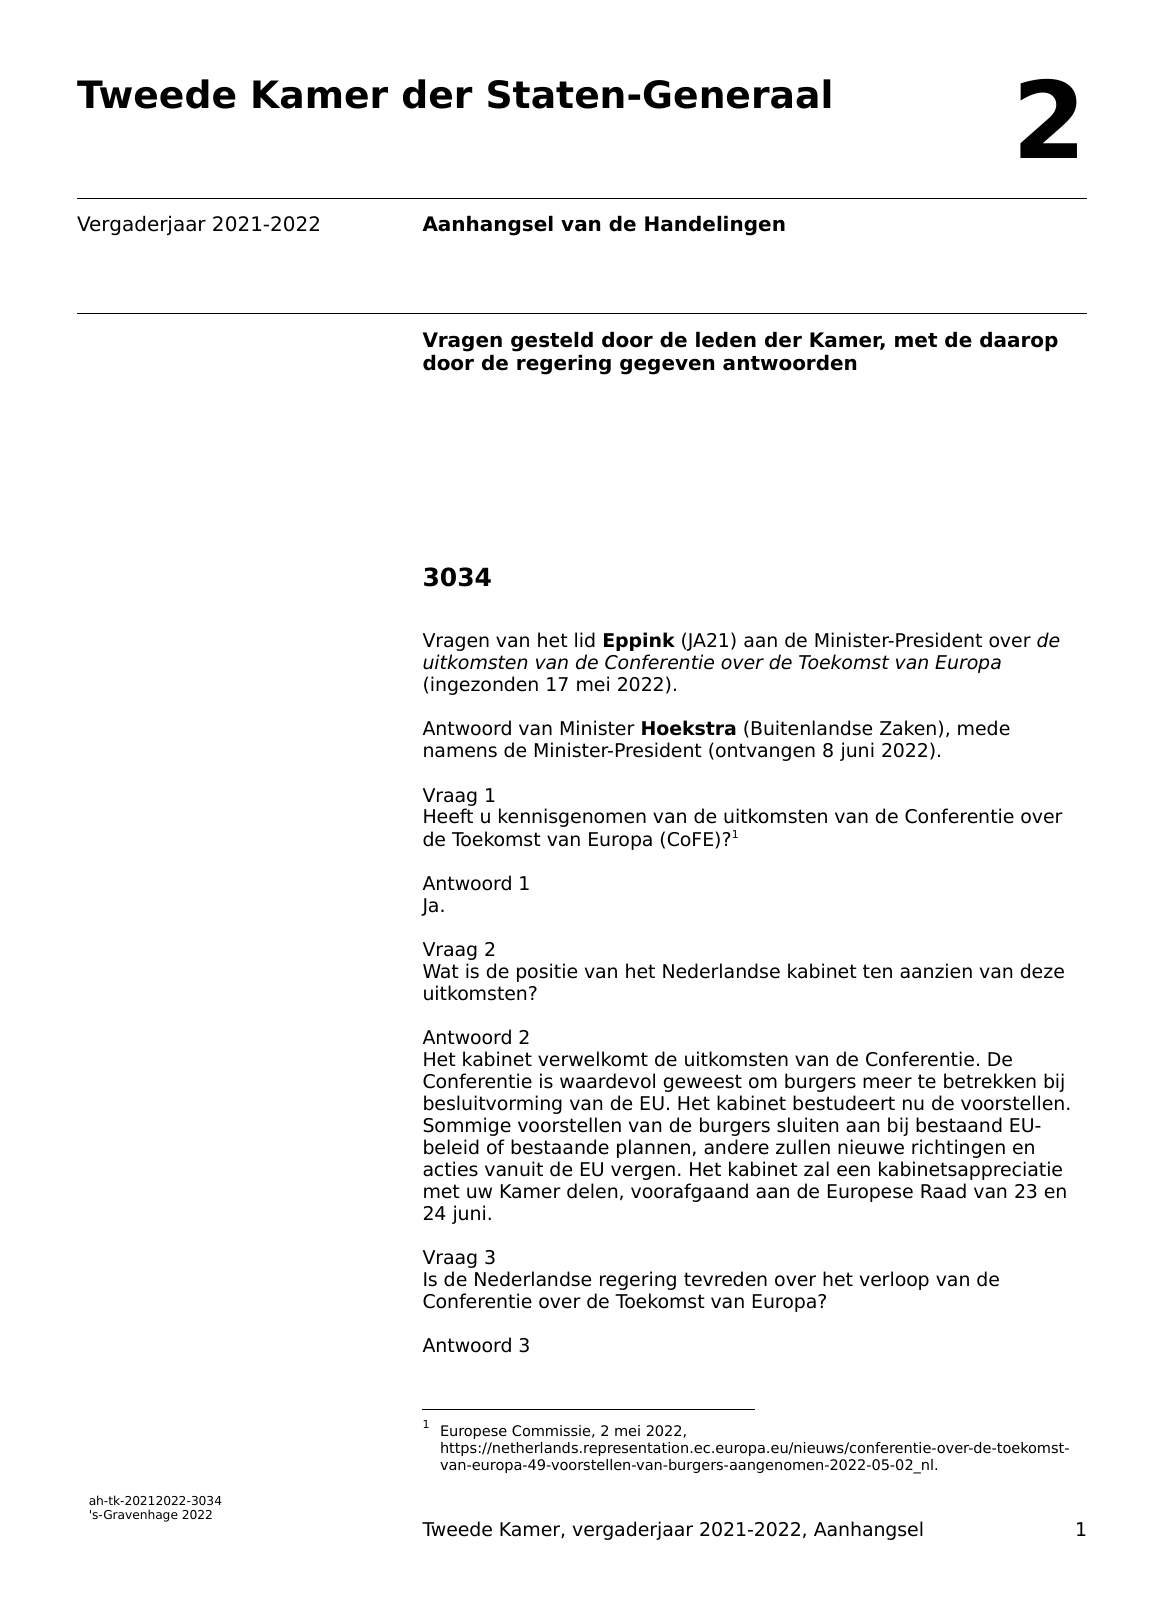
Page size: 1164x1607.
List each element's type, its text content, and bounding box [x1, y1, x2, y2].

text Vragen van het lid Eppink (JA21) aan de Minister-President over de uitkomsten van de Conferentie over de Toekomst van Europa (ingezonden 17 mei 2022). [422, 630, 1087, 696]
text Vraag 1 [422, 784, 1087, 806]
table_cell Aanhangsel van de Handelingen [422, 199, 1087, 313]
text 3034 [422, 563, 1087, 592]
text Antwoord 2 [422, 1027, 1087, 1049]
text Antwoord 3 [422, 1335, 1087, 1357]
text ah-tk-20212022-3034 [88, 1494, 323, 1508]
text Antwoord van Minister Hoekstra (Buitenlandse Zaken), mede namens de Minister-President (ontvangen 8 juni 2022). [422, 718, 1087, 762]
text Wat is de positie van het Nederlandse kabinet ten aanzien van deze uitkomsten? [422, 961, 1087, 1005]
table_cell [77, 314, 422, 375]
table_header Tweede Kamer der Staten-Generaal [77, 59, 886, 198]
text Het kabinet verwelkomt de uitkomsten van de Conferentie. De Conferentie is waardevol geweest om burgers meer te betrekken bij besluitvorming van de EU. Het kabinet bestudeert nu de voorstellen. Sommige voorstellen van de burgers sluiten aan bij bestaand EU-beleid of bestaande plannen, andere zullen nieuwe richtingen en acties vanuit de EU vergen. Het kabinet zal een kabinetsappreciatie met uw Kamer delen, voorafgaand aan de Europese Raad van 23 en 24 juni. [422, 1049, 1087, 1225]
text Ja. [422, 894, 1087, 917]
text Vraag 2 [422, 939, 1087, 961]
table_header 2 [886, 59, 1087, 198]
text Vraag 3 [422, 1247, 1087, 1269]
table_cell Vragen gesteld door de leden der Kamer, met de daarop door de regering gegeven antwoorden [422, 314, 1087, 375]
text Heeft u kennisgenomen van de uitkomsten van de Conferentie over de Toekomst van Europa (CoFE)? [422, 806, 1087, 850]
text 's-Gravenhage 2022 [88, 1508, 323, 1522]
table_cell Vergaderjaar 2021-2022 [77, 199, 422, 313]
text Is de Nederlandse regering tevreden over het verloop van de Conferentie over de Toekomst van Europa? [422, 1269, 1087, 1313]
text Europese Commissie, 2 mei 2022, https://netherlands.representation.ec.europa.eu/nieuws/conferentie-over-de-toekomst-van-europa-49-voorstellen-van-burgers-aangenomen-2022-05-02_nl. [422, 1418, 1087, 1474]
text Antwoord 1 [422, 873, 1087, 894]
